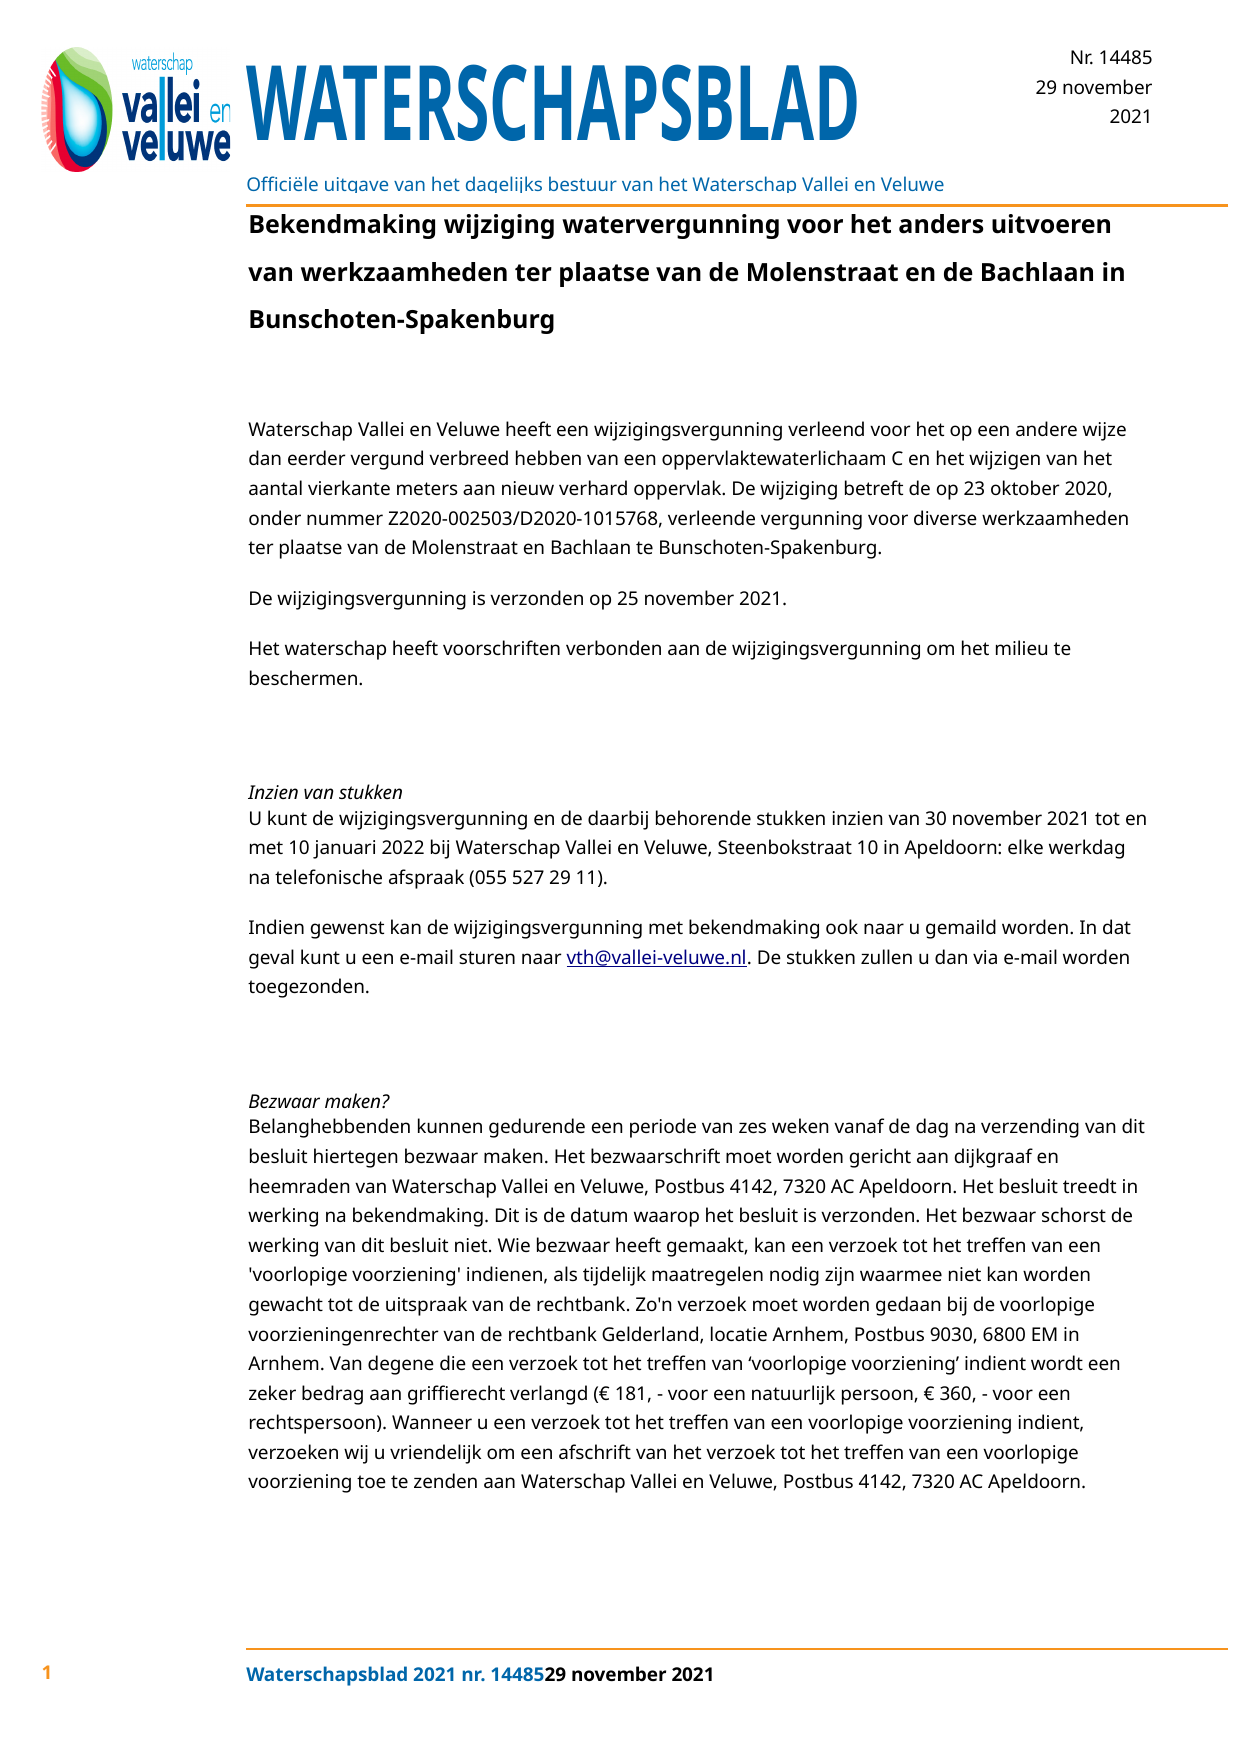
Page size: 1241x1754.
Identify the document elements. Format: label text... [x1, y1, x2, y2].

text Waterschap Vallei en Veluwe heeft een wijzigingsvergunning verleend voor het op een andere wijze dan eerder vergund verbreed hebben van een oppervlaktewaterlichaam C en het wijzigen van het aantal vierkante meters aan nieuw verhard oppervlak. De wijziging betreft de op 23 oktober 2020, onder nummer Z2020-002503/D2020-1015768, verleende vergunning voor diverse werkzaamheden ter plaatse van de Molenstraat en Bachlaan te Bunschoten-Spakenburg. [248, 416, 1152, 560]
text Het waterschap heeft voorschriften verbonden aan de wijzigingsvergunning om het milieu te beschermen. [248, 635, 1152, 690]
text Indien gewenst kan de wijzigingsvergunning met bekendmaking ook naar u gemaild worden. In dat geval kunt u een e-mail sturen naar vth@vallei-veluwe.nl. De stukken zullen u dan via e-mail worden toegezonden. [248, 914, 1152, 999]
text Bezwaar maken? [248, 1088, 1152, 1114]
picture [41, 47, 231, 172]
text U kunt de wijzigingsvergunning en de daarbij behorende stukken inzien van 30 november 2021 tot en met 10 januari 2022 bij Waterschap Vallei en Veluwe, Steenbokstraat 10 in Apeldoorn: elke werkdag na telefonische afspraak (055 527 29 11). [248, 805, 1152, 890]
text Belanghebbenden kunnen gedurende een periode van zes weken vanaf de dag na verzending van dit besluit hiertegen bezwaar maken. Het bezwaarschrift moet worden gericht aan dijkgraaf en heemraden van Waterschap Vallei en Veluwe, Postbus 4142, 7320 AC Apeldoorn. Het besluit treedt in werking na bekendmaking. Dit is de datum waarop het besluit is verzonden. Het bezwaar schorst de werking van dit besluit niet. Wie bezwaar heeft gemaakt, kan een verzoek tot het treffen van een 'voorlopige voorziening' indienen, als tijdelijk maatregelen nodig zijn waarmee niet kan worden gewacht tot de uitspraak van de rechtbank. Zo'n verzoek moet worden gedaan bij de voorlopige voorzieningenrechter van de rechtbank Gelderland, locatie Arnhem, Postbus 9030, 6800 EM in Arnhem. Van degene die een verzoek tot het treffen van ‘voorlopige voorziening’ indient wordt een zeker bedrag aan griffierecht verlangd (€ 181, - voor een natuurlijk persoon, € 360, - voor een rechtspersoon). Wanneer u een verzoek tot het treffen van een voorlopige voorziening indient, verzoeken wij u vriendelijk om een afschrift van het verzoek tot het treffen van een voorlopige voorziening toe te zenden aan Waterschap Vallei en Veluwe, Postbus 4142, 7320 AC Apeldoorn. [248, 1114, 1152, 1494]
text Bekendmaking wijziging watervergunning voor het anders uitvoeren van werkzaamheden ter plaatse van de Molenstraat en de Bachlaan in Bunschoten-Spakenburg [248, 207, 1152, 336]
text De wijzigingsvergunning is verzonden op 25 november 2021. [248, 585, 1152, 610]
text Inzien van stukken [248, 779, 1152, 805]
